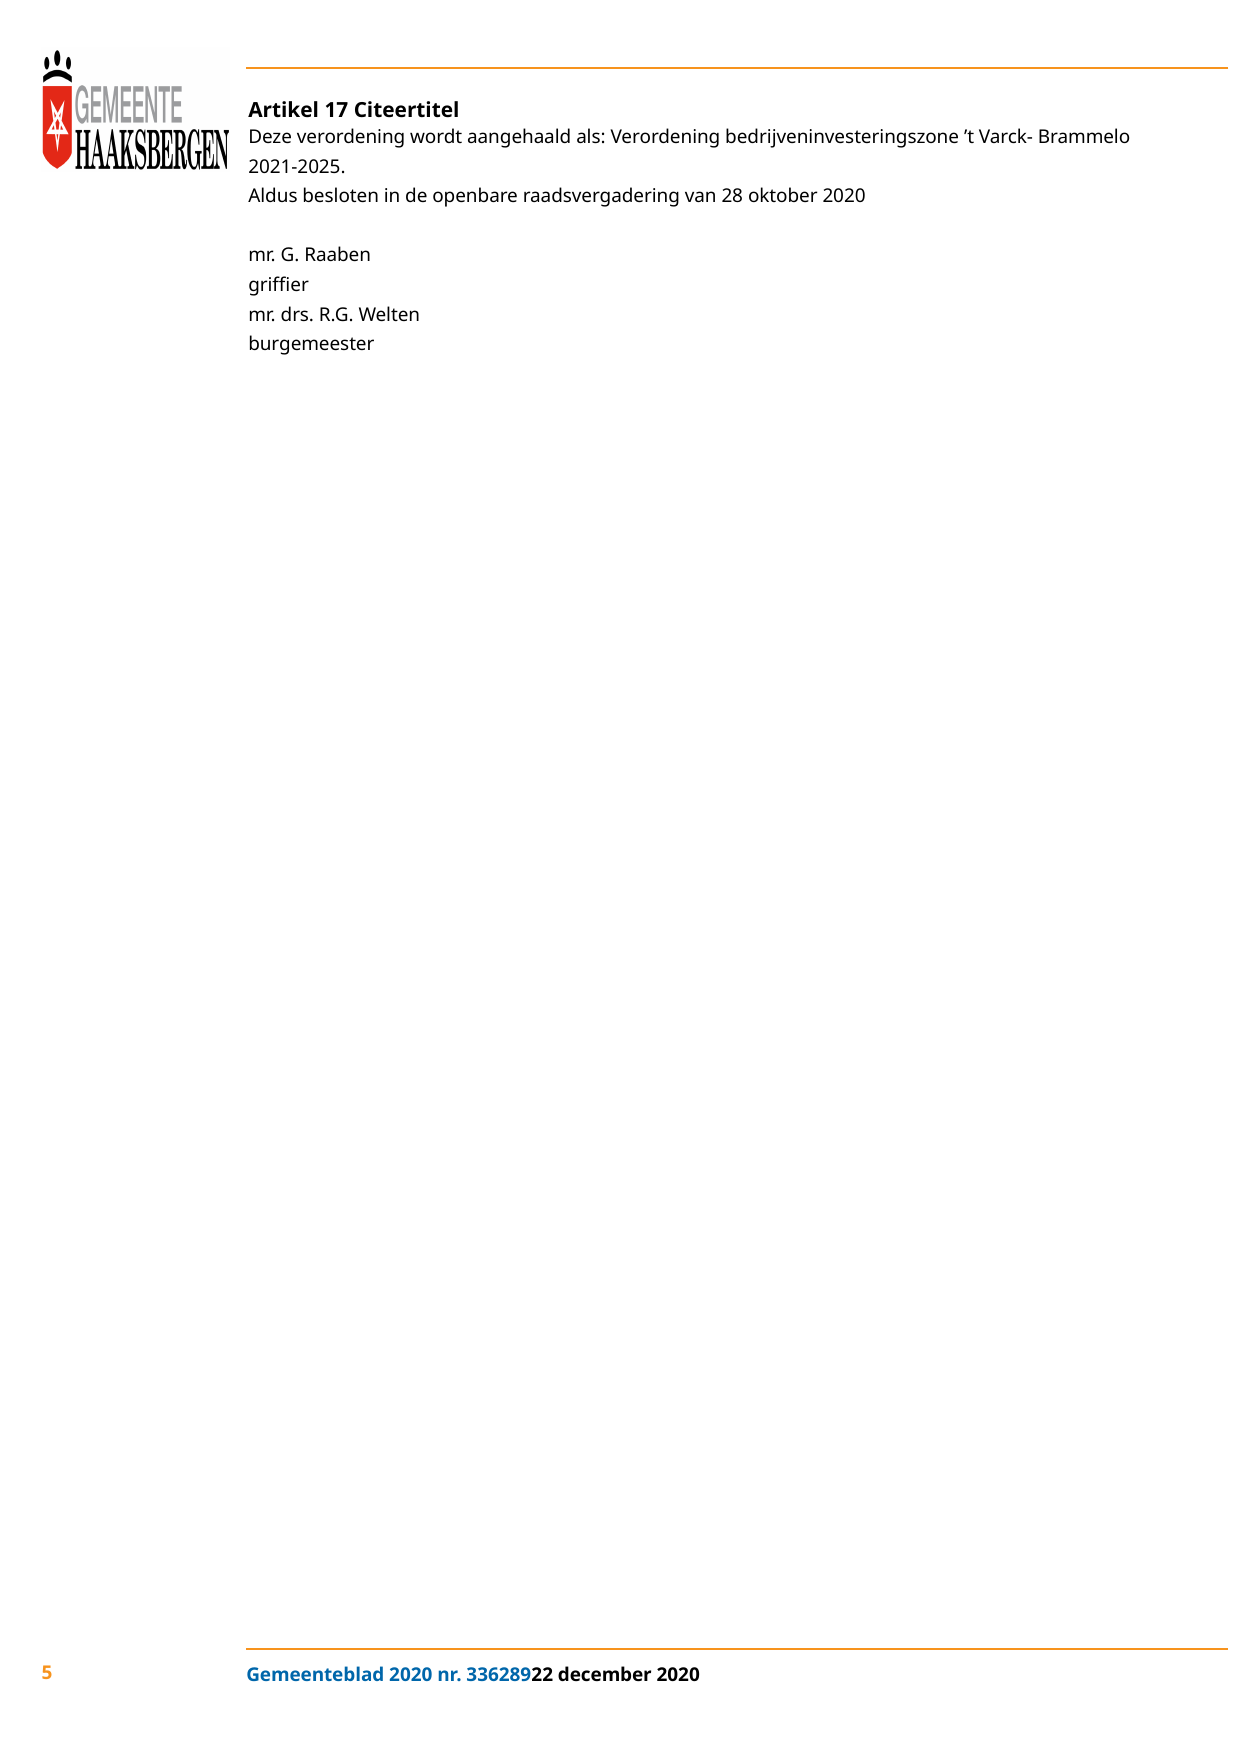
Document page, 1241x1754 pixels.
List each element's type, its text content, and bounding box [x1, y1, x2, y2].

text burgemeester [248, 330, 1152, 356]
text mr. drs. R.G. Welten [248, 301, 1152, 326]
text Deze verordening wordt aangehaald als: Verordening bedrijveninvesteringszone ’t Varck- Brammelo 2021-2025. [248, 123, 1152, 178]
text mr. G. Raaben [248, 242, 1152, 267]
text griffier [248, 271, 1152, 297]
text Aldus besloten in de openbare raadsvergadering van 28 oktober 2020 [248, 182, 1152, 208]
picture [41, 47, 231, 172]
text Artikel 17 Citeertitel [248, 95, 1152, 123]
